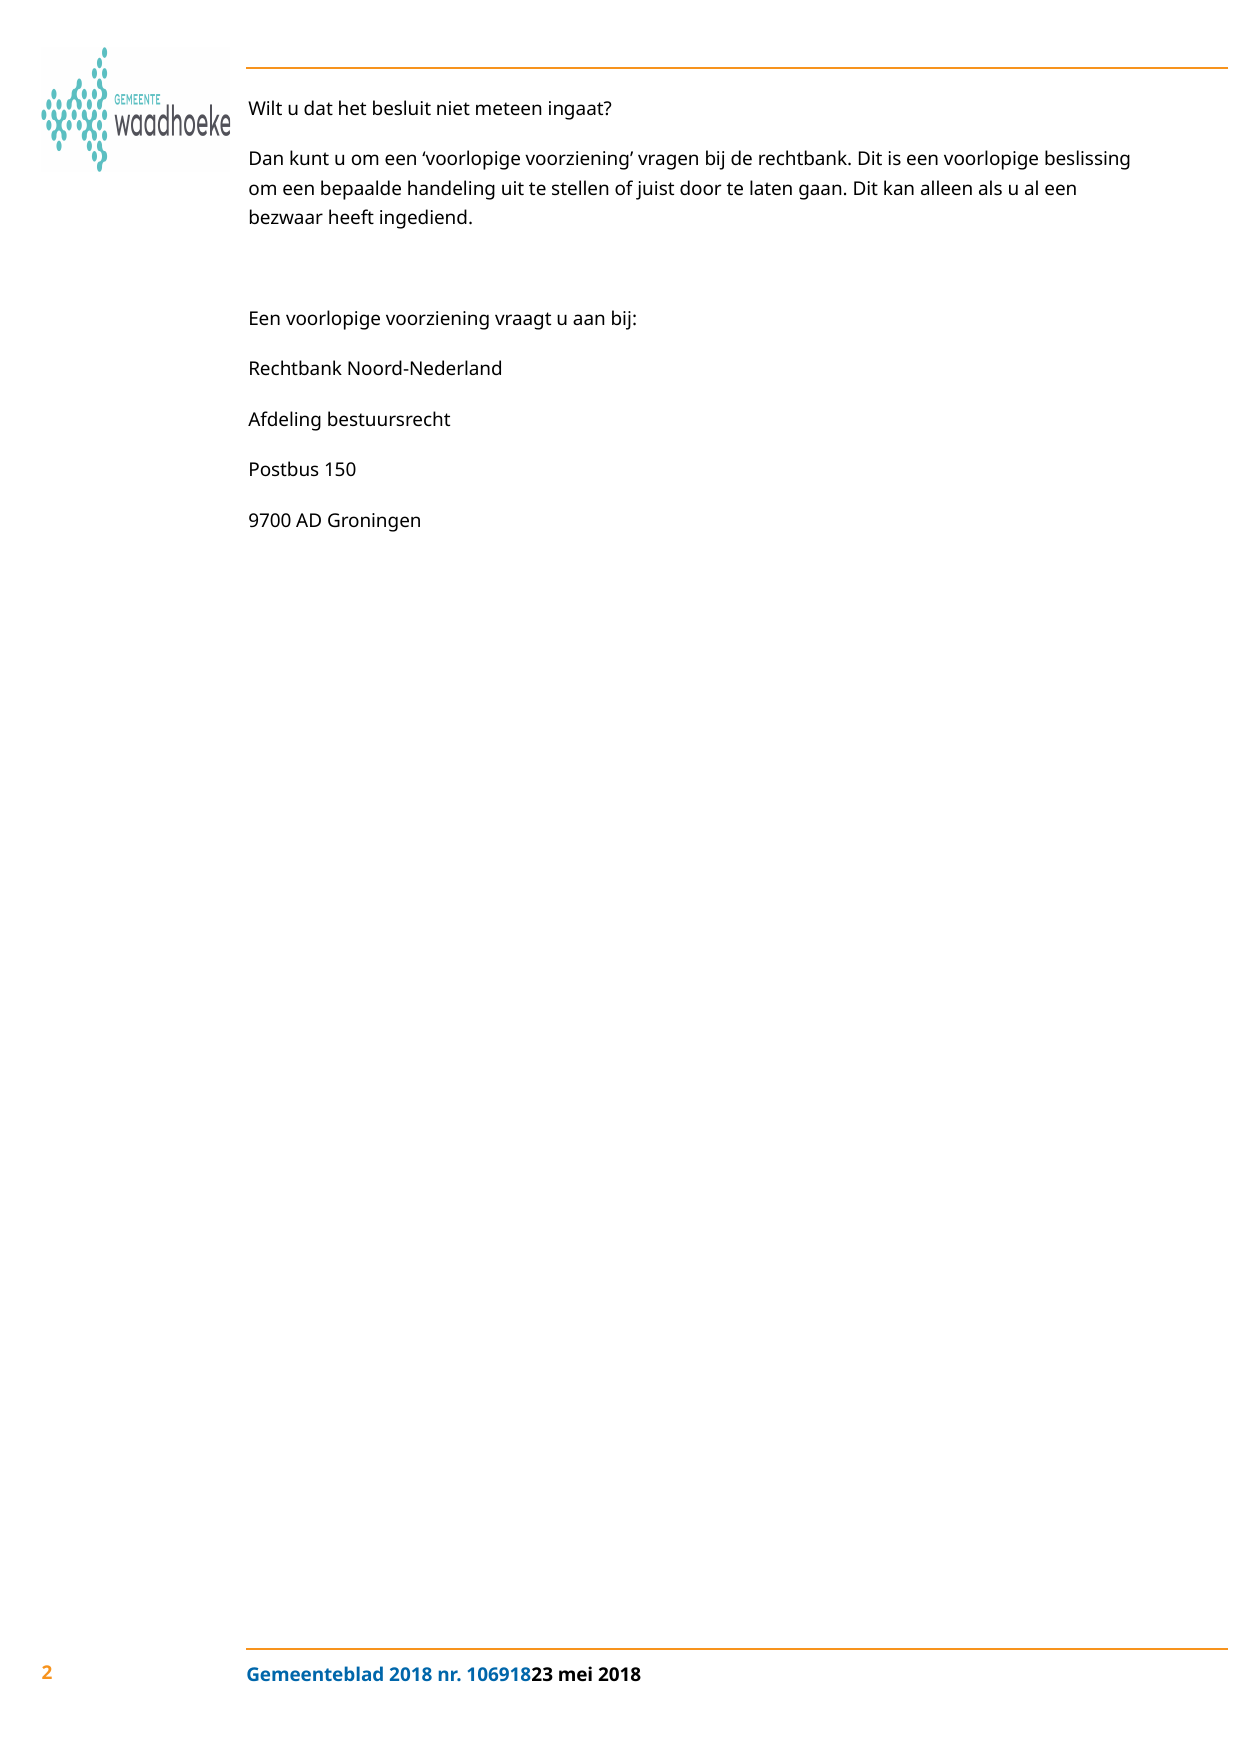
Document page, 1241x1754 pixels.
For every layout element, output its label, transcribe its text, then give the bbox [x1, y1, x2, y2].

picture [41, 47, 231, 172]
text 9700 AD Groningen [248, 507, 1152, 533]
text Wilt u dat het besluit niet meteen ingaat? [248, 95, 1152, 121]
text Afdeling bestuursrecht [248, 406, 1152, 432]
text Postbus 150 [248, 456, 1152, 482]
text Dan kunt u om een ‘voorlopige voorziening’ vragen bij de rechtbank. Dit is een voorlopige beslissing om een bepaalde handeling uit te stellen of juist door te laten gaan. Dit kan alleen als u al een bezwaar heeft ingediend. [248, 145, 1152, 230]
text Een voorlopige voorziening vraagt u aan bij: [248, 305, 1152, 331]
text Rechtbank Noord-Nederland [248, 356, 1152, 381]
